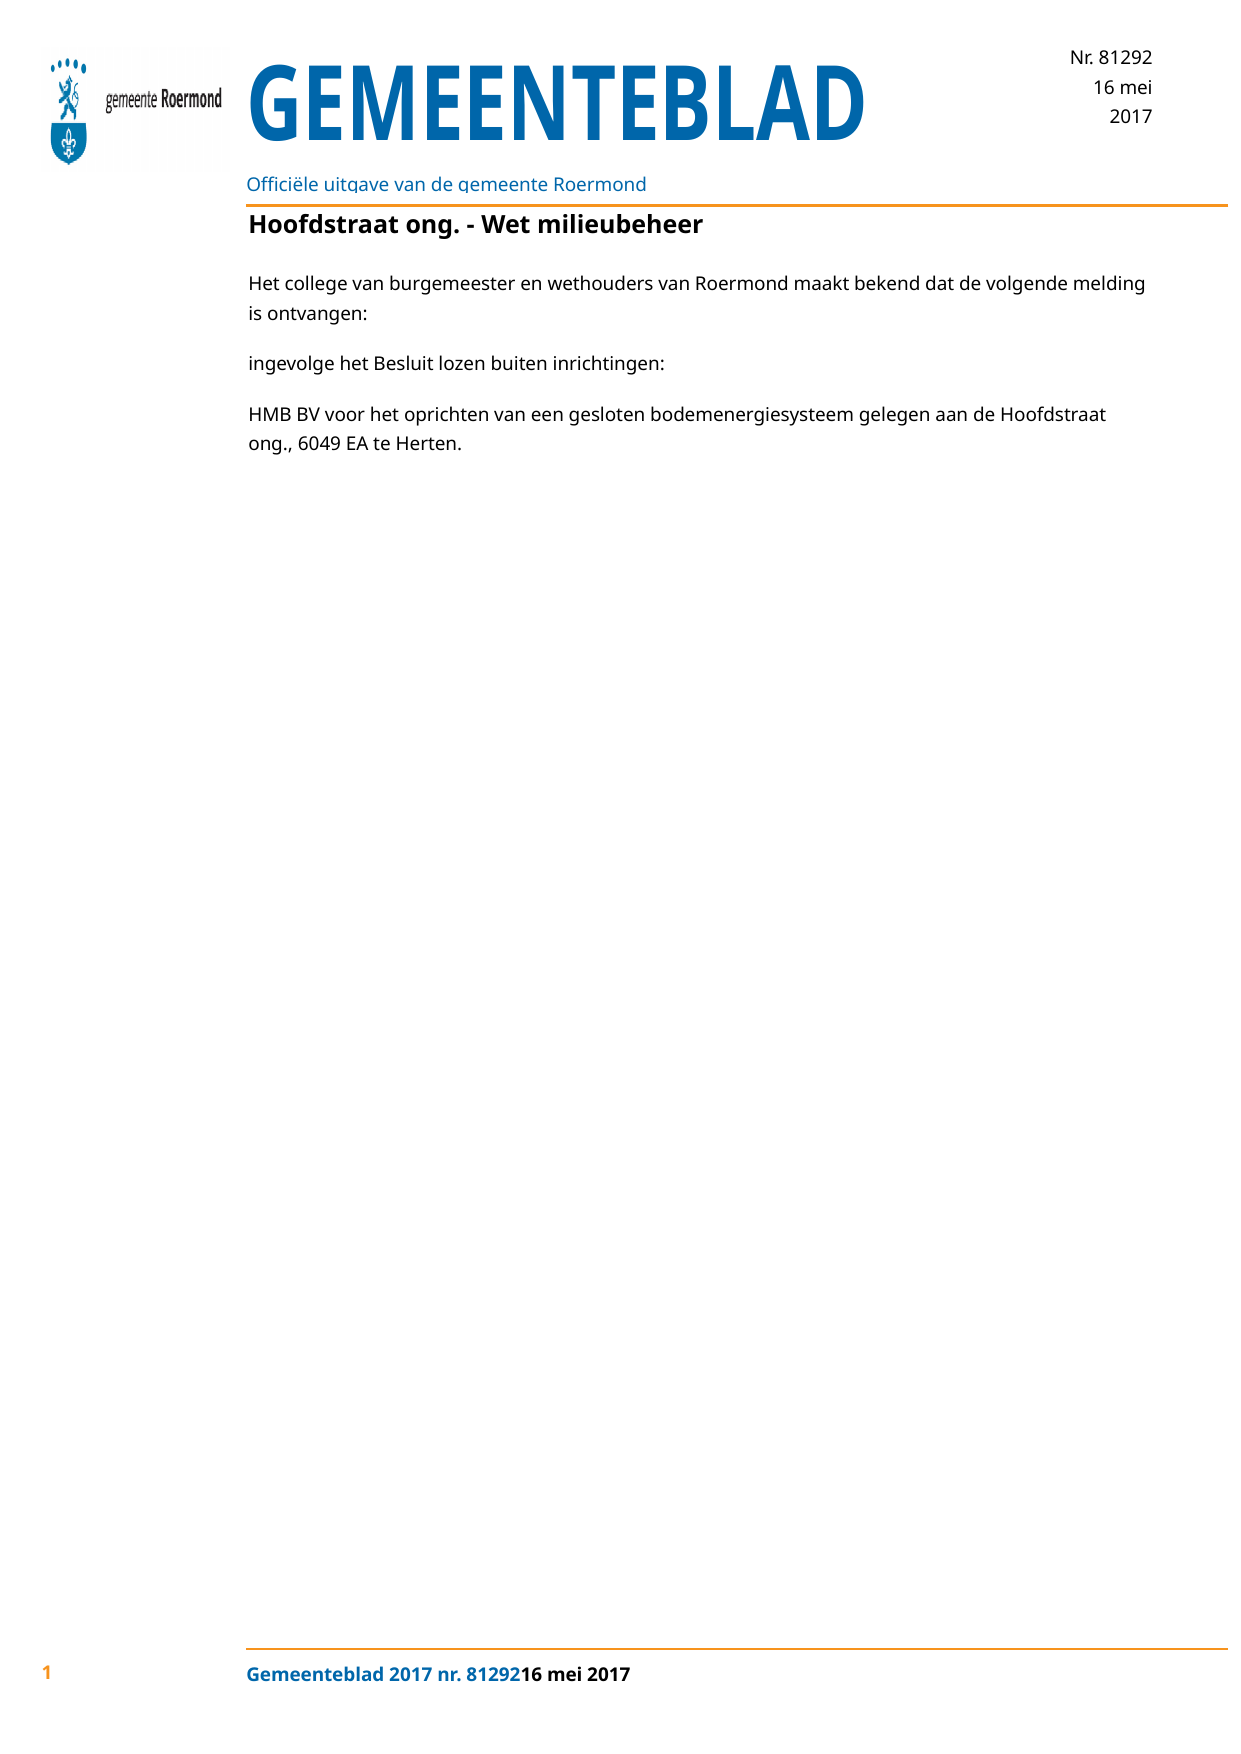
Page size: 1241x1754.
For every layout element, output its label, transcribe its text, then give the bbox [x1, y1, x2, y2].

picture [41, 47, 231, 172]
text Het college van burgemeester en wethouders van Roermond maakt bekend dat de volgende melding is ontvangen: [248, 270, 1152, 326]
text Hoofdstraat ong. - Wet milieubeheer [248, 207, 1152, 241]
text ingevolge het Besluit lozen buiten inrichtingen: [248, 350, 1152, 376]
text HMB BV voor het oprichten van een gesloten bodemenergiesysteem gelegen aan de Hoofdstraat ong., 6049 EA te Herten. [248, 401, 1152, 456]
